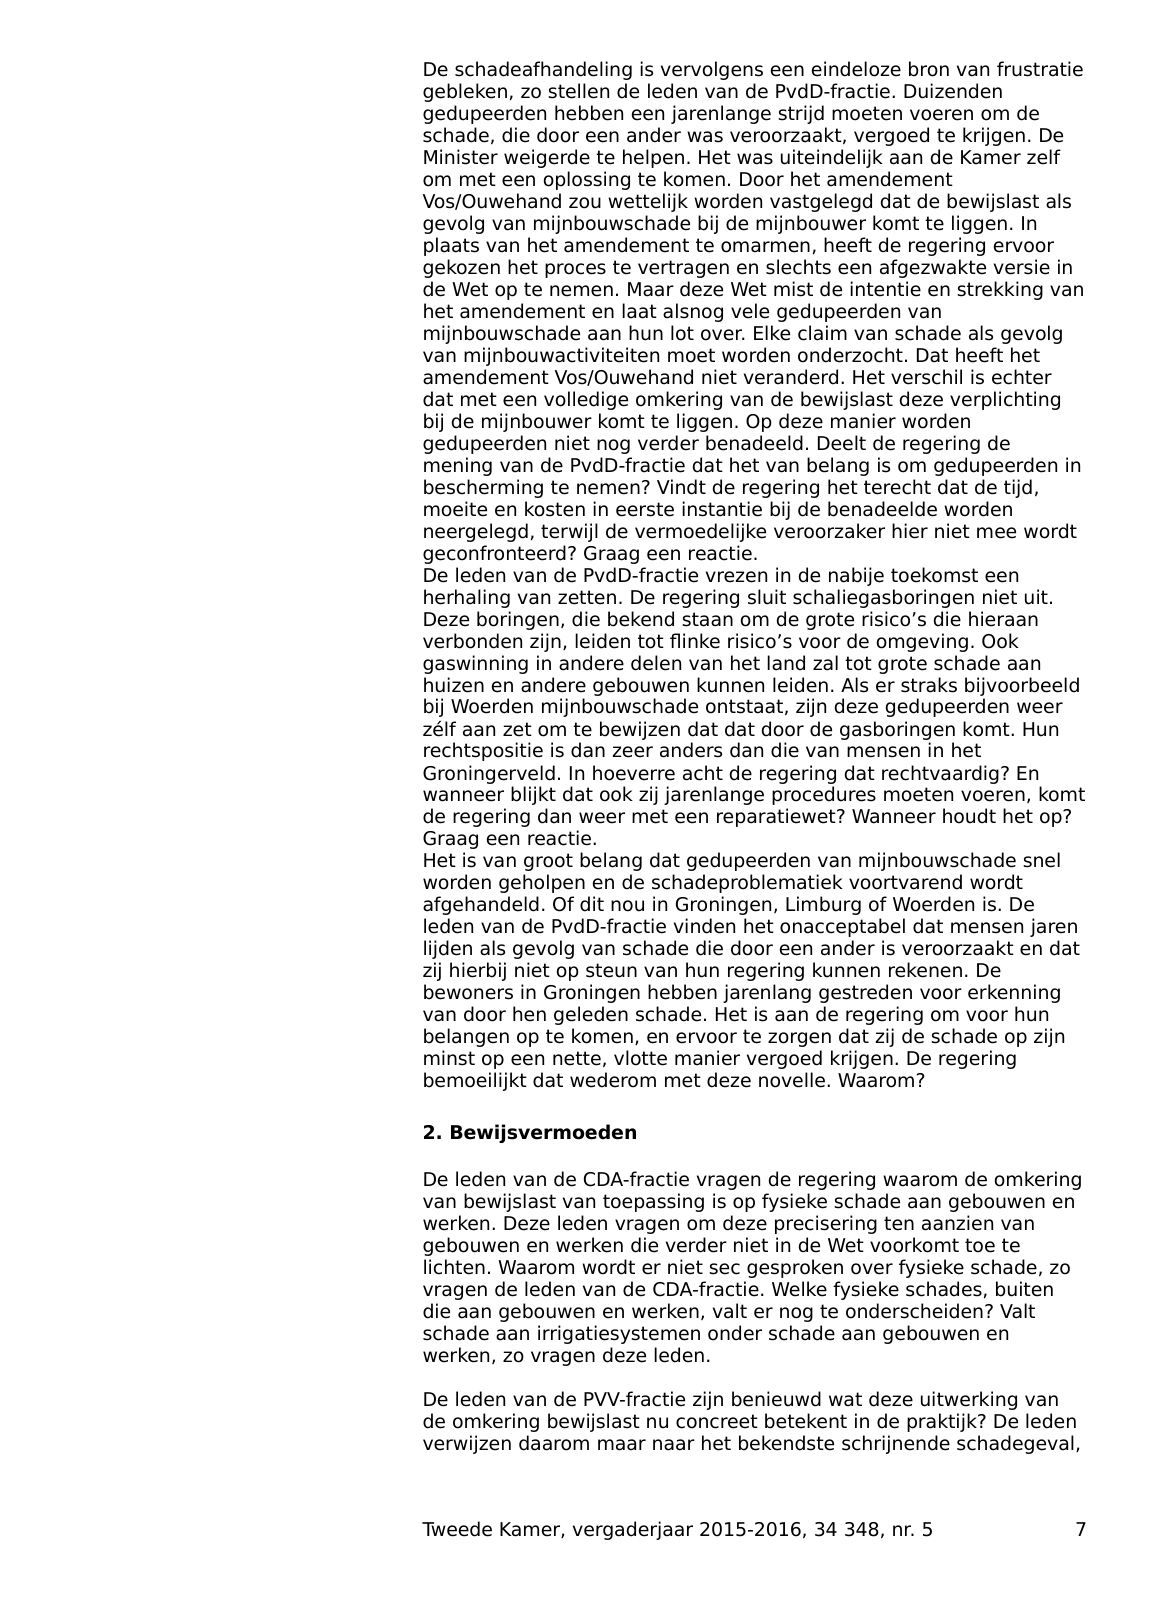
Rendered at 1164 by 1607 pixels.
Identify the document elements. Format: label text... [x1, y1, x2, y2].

text De leden van de PvdD-fractie vrezen in de nabije toekomst een herhaling van zetten. De regering sluit schaliegasboringen niet uit. Deze boringen, die bekend staan om de grote risico’s die hieraan verbonden zijn, leiden tot flinke risico’s voor de omgeving. Ook gaswinning in andere delen van het land zal tot grote schade aan huizen en andere gebouwen kunnen leiden. Als er straks bijvoorbeeld bij Woerden mijnbouwschade ontstaat, zijn deze gedupeerden weer zélf aan zet om te bewijzen dat dat door de gasboringen komt. Hun rechtspositie is dan zeer anders dan die van mensen in het Groningerveld. In hoeverre acht de regering dat rechtvaardig? En wanneer blijkt dat ook zij jarenlange procedures moeten voeren, komt de regering dan weer met een reparatiewet? Wanneer houdt het op? Graag een reactie. [422, 564, 1087, 850]
text De leden van de CDA-fractie vragen de regering waarom de omkering van bewijslast van toepassing is op fysieke schade aan gebouwen en werken. Deze leden vragen om deze precisering ten aanzien van gebouwen en werken die verder niet in de Wet voorkomt toe te lichten. Waarom wordt er niet sec gesproken over fysieke schade, zo vragen de leden van de CDA-fractie. Welke fysieke schades, buiten die aan gebouwen en werken, valt er nog te onderscheiden? Valt schade aan irrigatiesystemen onder schade aan gebouwen en werken, zo vragen deze leden. [422, 1169, 1087, 1367]
subtitle 2. Bewijsvermoeden [422, 1122, 1087, 1144]
text De leden van de PVV-fractie zijn benieuwd wat deze uitwerking van de omkering bewijslast nu concreet betekent in de praktijk? De leden verwijzen daarom maar naar het bekendste schrijnende schadegeval, [422, 1389, 1087, 1455]
text De schadeafhandeling is vervolgens een eindeloze bron van frustratie gebleken, zo stellen de leden van de PvdD-fractie. Duizenden gedupeerden hebben een jarenlange strijd moeten voeren om de schade, die door een ander was veroorzaakt, vergoed te krijgen. De Minister weigerde te helpen. Het was uiteindelijk aan de Kamer zelf om met een oplossing te komen. Door het amendement Vos/Ouwehand zou wettelijk worden vastgelegd dat de bewijslast als gevolg van mijnbouwschade bij de mijnbouwer komt te liggen. In plaats van het amendement te omarmen, heeft de regering ervoor gekozen het proces te vertragen en slechts een afgezwakte versie in de Wet op te nemen. Maar deze Wet mist de intentie en strekking van het amendement en laat alsnog vele gedupeerden van mijnbouwschade aan hun lot over. Elke claim van schade als gevolg van mijnbouwactiviteiten moet worden onderzocht. Dat heeft het amendement Vos/Ouwehand niet veranderd. Het verschil is echter dat met een volledige omkering van de bewijslast deze verplichting bij de mijnbouwer komt te liggen. Op deze manier worden gedupeerden niet nog verder benadeeld. Deelt de regering de mening van de PvdD-fractie dat het van belang is om gedupeerden in bescherming te nemen? Vindt de regering het terecht dat de tijd, moeite en kosten in eerste instantie bij de benadeelde worden neergelegd, terwijl de vermoedelijke veroorzaker hier niet mee wordt geconfronteerd? Graag een reactie. [422, 59, 1087, 564]
text Het is van groot belang dat gedupeerden van mijnbouwschade snel worden geholpen en de schadeproblematiek voortvarend wordt afgehandeld. Of dit nou in Groningen, Limburg of Woerden is. De leden van de PvdD-fractie vinden het onacceptabel dat mensen jaren lijden als gevolg van schade die door een ander is veroorzaakt en dat zij hierbij niet op steun van hun regering kunnen rekenen. De bewoners in Groningen hebben jarenlang gestreden voor erkenning van door hen geleden schade. Het is aan de regering om voor hun belangen op te komen, en ervoor te zorgen dat zij de schade op zijn minst op een nette, vlotte manier vergoed krijgen. De regering bemoeilijkt dat wederom met deze novelle. Waarom? [422, 850, 1087, 1092]
